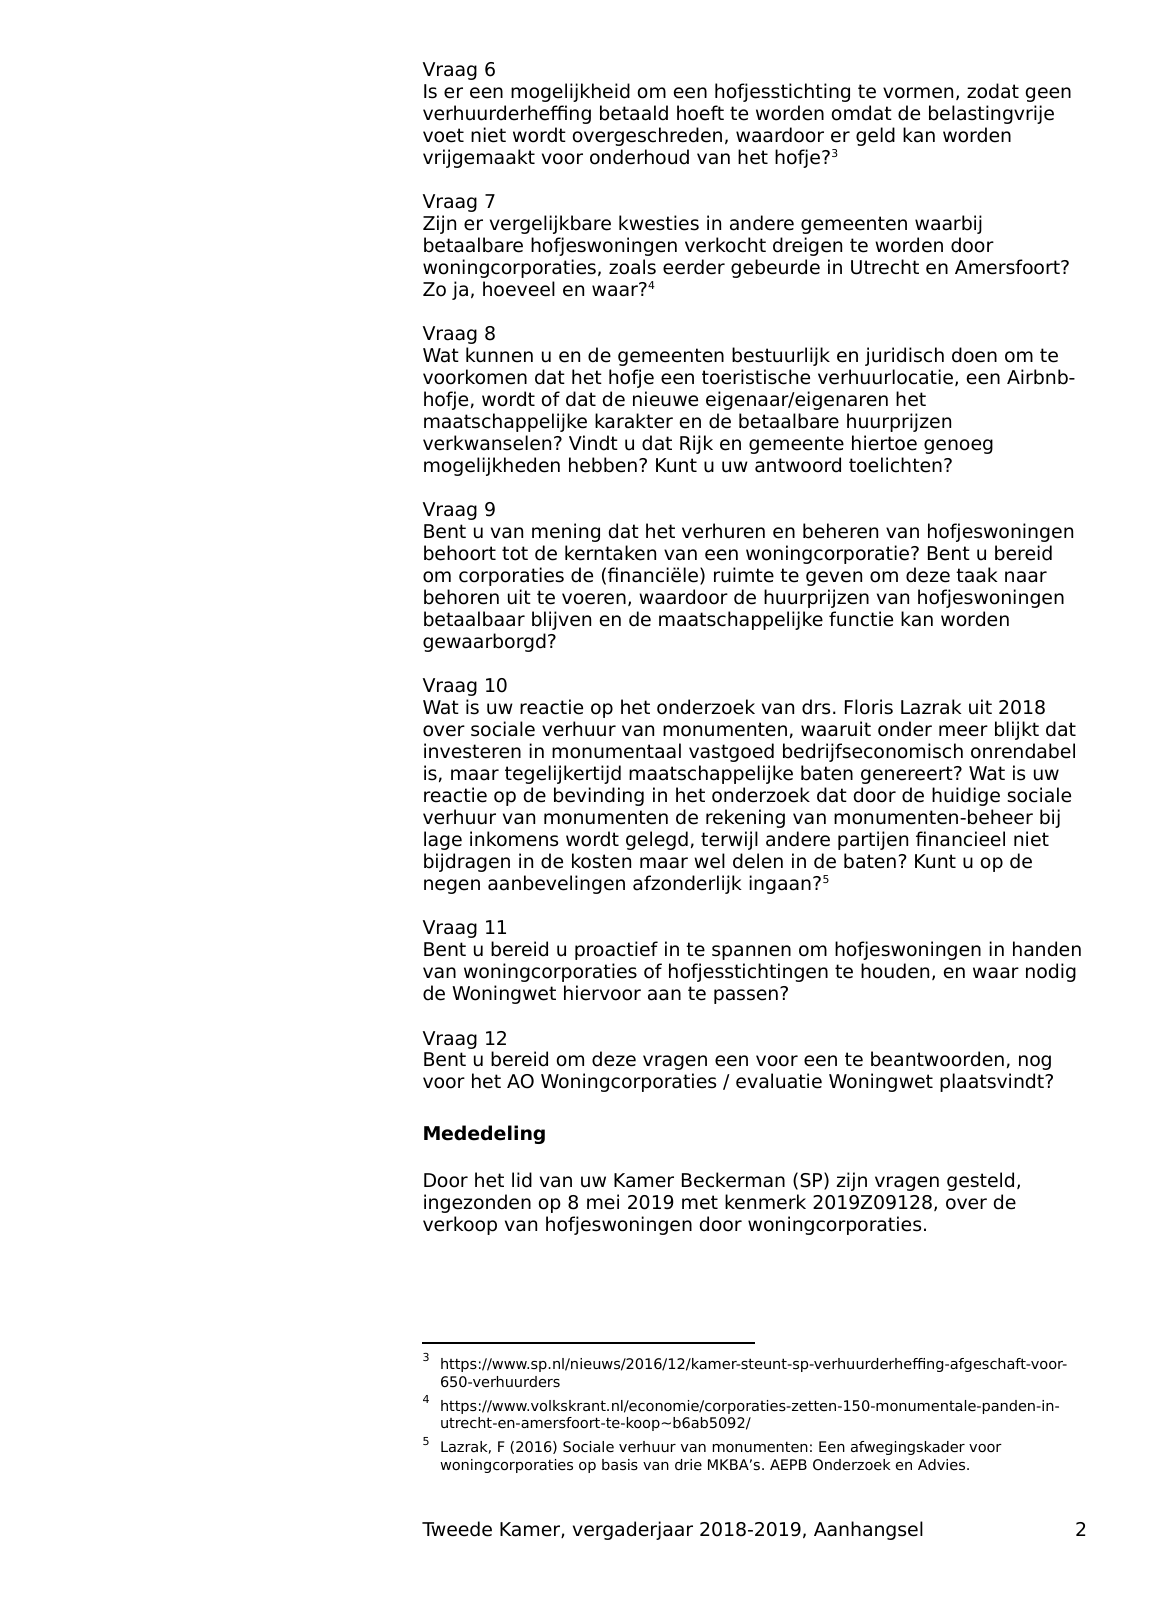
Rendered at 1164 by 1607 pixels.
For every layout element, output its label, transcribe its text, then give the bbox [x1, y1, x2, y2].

text Bent u bereid u proactief in te spannen om hofjeswoningen in handen van woningcorporaties of hofjesstichtingen te houden, en waar nodig de Woningwet hiervoor aan te passen? [422, 939, 1087, 1005]
text Door het lid van uw Kamer Beckerman (SP) zijn vragen gesteld, ingezonden op 8 mei 2019 met kenmerk 2019Z09128, over de verkoop van hofjeswoningen door woningcorporaties. [422, 1170, 1087, 1236]
text Bent u bereid om deze vragen een voor een te beantwoorden, nog voor het AO Woningcorporaties / evaluatie Woningwet plaatsvindt? [422, 1049, 1087, 1093]
text Vraag 11 [422, 917, 1087, 939]
text Vraag 7 [422, 191, 1087, 213]
text Vraag 12 [422, 1027, 1087, 1049]
text Wat is uw reactie op het onderzoek van drs. Floris Lazrak uit 2018 over sociale verhuur van monumenten, waaruit onder meer blijkt dat investeren in monumentaal vastgoed bedrijfseconomisch onrendabel is, maar tegelijkertijd maatschappelijke baten genereert? Wat is uw reactie op de bevinding in het onderzoek dat door de huidige sociale verhuur van monumenten de rekening van monumenten-beheer bij lage inkomens wordt gelegd, terwijl andere partijen financieel niet bijdragen in de kosten maar wel delen in de baten? Kunt u op de negen aanbevelingen afzonderlijk ingaan? [422, 697, 1087, 895]
text Is er een mogelijkheid om een hofjesstichting te vormen, zodat geen verhuurderheffing betaald hoeft te worden omdat de belastingvrije voet niet wordt overgeschreden, waardoor er geld kan worden vrijgemaakt voor onderhoud van het hofje? [422, 81, 1087, 169]
subtitle Mededeling [422, 1123, 1087, 1145]
text Vraag 6 [422, 59, 1087, 81]
text https://www.sp.nl/nieuws/2016/12/kamer-steunt-sp-verhuurderheffing-afgeschaft-voor-650-verhuurders [422, 1352, 1087, 1391]
text Lazrak, F (2016) Sociale verhuur van monumenten: Een afwegingskader voor woningcorporaties op basis van drie MKBA’s. AEPB Onderzoek en Advies. [422, 1435, 1087, 1474]
text https://www.volkskrant.nl/economie/corporaties-zetten-150-monumentale-panden-in-utrecht-en-amersfoort-te-koop~b6ab5092/ [422, 1393, 1087, 1432]
text Vraag 10 [422, 675, 1087, 697]
text Wat kunnen u en de gemeenten bestuurlijk en juridisch doen om te voorkomen dat het hofje een toeristische verhuurlocatie, een Airbnb-hofje, wordt of dat de nieuwe eigenaar/eigenaren het maatschappelijke karakter en de betaalbare huurprijzen verkwanselen? Vindt u dat Rijk en gemeente hiertoe genoeg mogelijkheden hebben? Kunt u uw antwoord toelichten? [422, 345, 1087, 477]
text Vraag 8 [422, 323, 1087, 345]
text Bent u van mening dat het verhuren en beheren van hofjeswoningen behoort tot de kerntaken van een woningcorporatie? Bent u bereid om corporaties de (financiële) ruimte te geven om deze taak naar behoren uit te voeren, waardoor de huurprijzen van hofjeswoningen betaalbaar blijven en de maatschappelijke functie kan worden gewaarborgd? [422, 521, 1087, 653]
text Zijn er vergelijkbare kwesties in andere gemeenten waarbij betaalbare hofjeswoningen verkocht dreigen te worden door woningcorporaties, zoals eerder gebeurde in Utrecht en Amersfoort? Zo ja, hoeveel en waar? [422, 213, 1087, 301]
text Vraag 9 [422, 499, 1087, 521]
